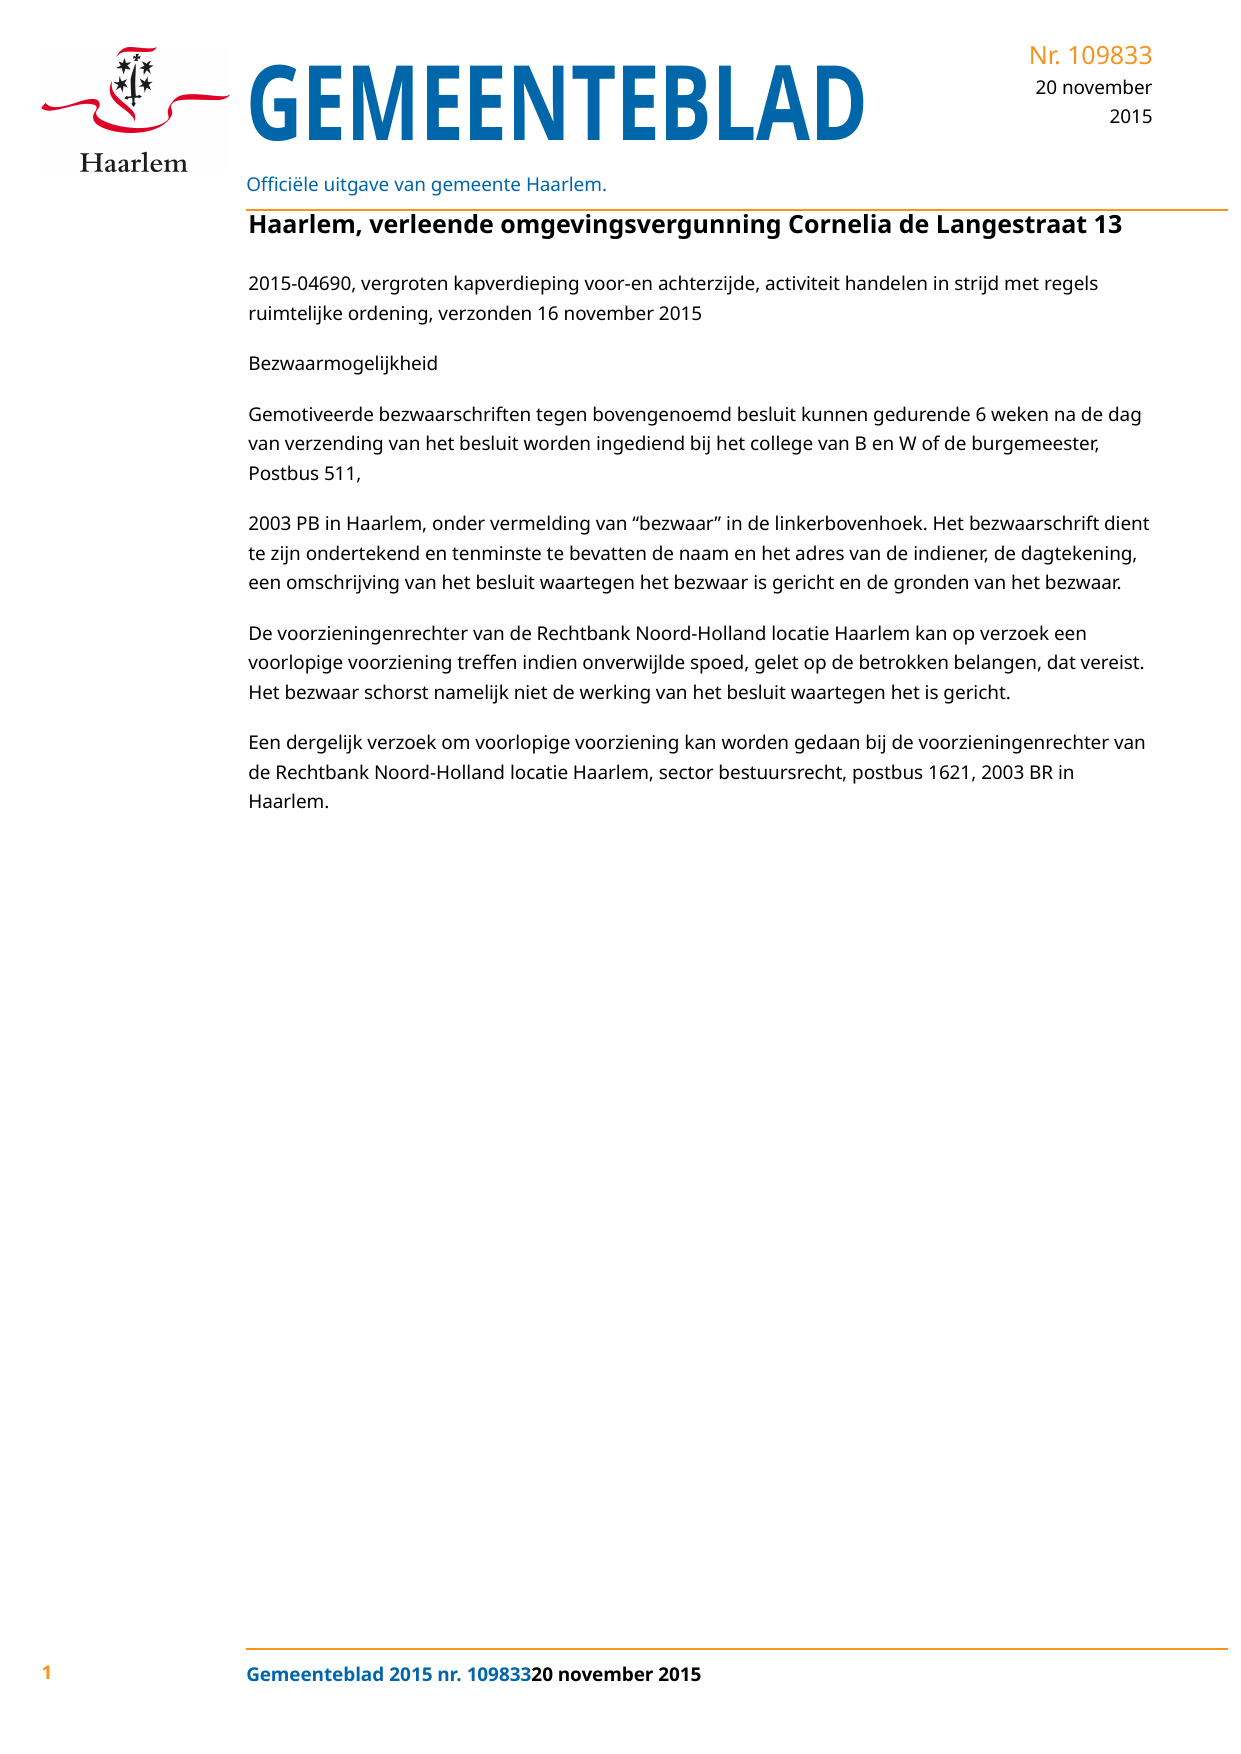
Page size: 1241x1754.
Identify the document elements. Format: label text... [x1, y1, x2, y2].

text Haarlem, verleende omgevingsvergunning Cornelia de Langestraat 13 [248, 211, 1152, 241]
text 2003 PB in Haarlem, onder vermelding van “bezwaar” in de linkerbovenhoek. Het bezwaarschrift dient te zijn ondertekend en tenminste te bevatten de naam en het adres van de indiener, de dagtekening, een omschrijving van het besluit waartegen het bezwaar is gericht en de gronden van het bezwaar. [248, 510, 1152, 595]
text Een dergelijk verzoek om voorlopige voorziening kan worden gedaan bij de voorzieningenrechter van de Rechtbank Noord-Holland locatie Haarlem, sector bestuursrecht, postbus 1621, 2003 BR in Haarlem. [248, 729, 1152, 814]
picture [41, 47, 231, 172]
text Gemotiveerde bezwaarschriften tegen bovengenoemd besluit kunnen gedurende 6 weken na de dag van verzending van het besluit worden ingediend bij het college van B en W of de burgemeester, Postbus 511, [248, 401, 1152, 486]
text De voorzieningenrechter van de Rechtbank Noord-Holland locatie Haarlem kan op verzoek een voorlopige voorziening treffen indien onverwijlde spoed, gelet op de betrokken belangen, dat vereist. Het bezwaar schorst namelijk niet de werking van het besluit waartegen het is gericht. [248, 620, 1152, 705]
text Bezwaarmogelijkheid [248, 350, 1152, 376]
text 2015-04690, vergroten kapverdieping voor-en achterzijde, activiteit handelen in strijd met regels ruimtelijke ordening, verzonden 16 november 2015 [248, 270, 1152, 326]
